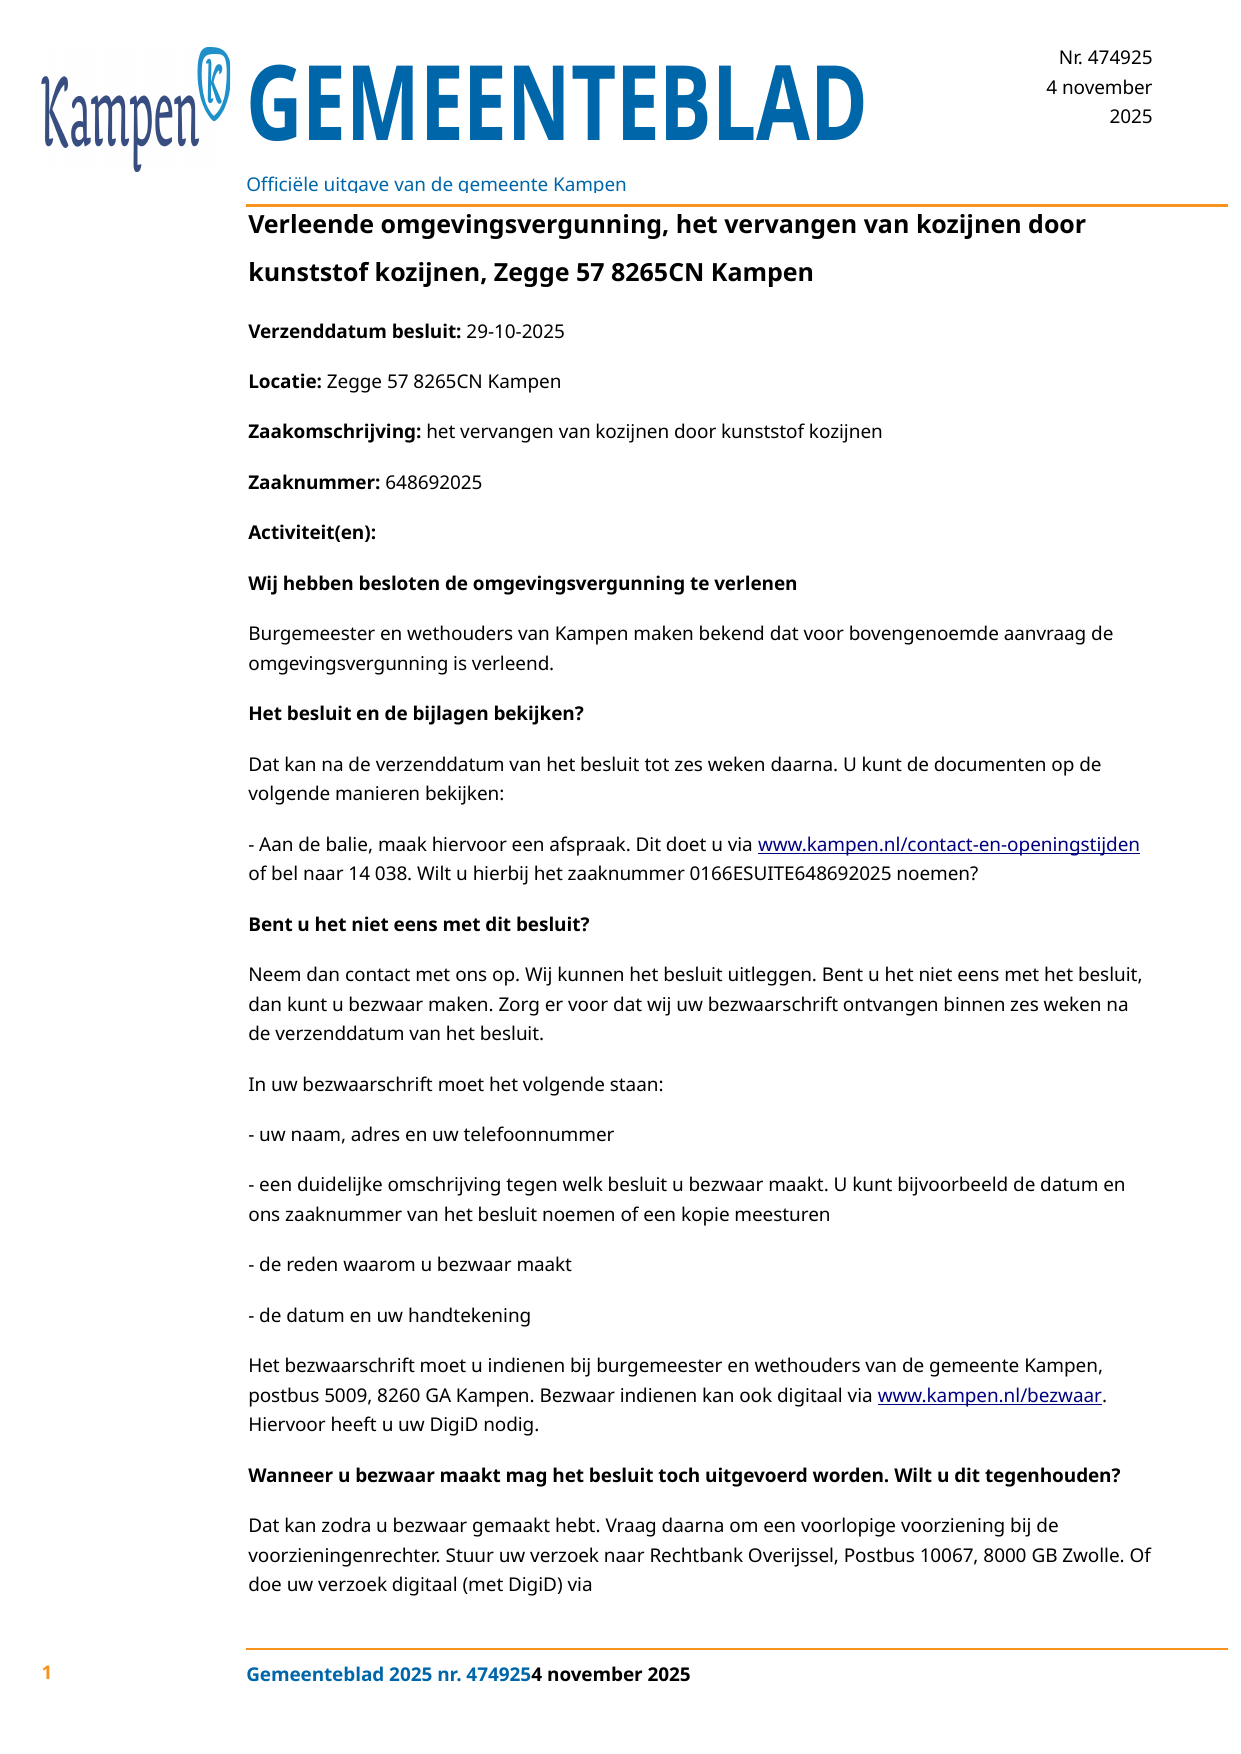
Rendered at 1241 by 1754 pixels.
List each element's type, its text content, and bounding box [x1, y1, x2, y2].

text Dat kan na de verzenddatum van het besluit tot zes weken daarna. U kunt de documenten op de volgende manieren bekijken: [248, 751, 1152, 806]
text Wij hebben besloten de omgevingsvergunning te verlenen [248, 570, 1152, 596]
picture [41, 47, 231, 172]
text Het besluit en de bijlagen bekijken? [248, 700, 1152, 726]
text Het bezwaarschrift moet u indienen bij burgemeester en wethouders van de gemeente Kampen, postbus 5009, 8260 GA Kampen. Bezwaar indienen kan ook digitaal via www.kampen.nl/bezwaar. Hiervoor heeft u uw DigiD nodig. [248, 1352, 1152, 1437]
text Zaakomschrijving: het vervangen van kozijnen door kunststof kozijnen [248, 419, 1152, 444]
text Verleende omgevingsvergunning, het vervangen van kozijnen door kunststof kozijnen, Zegge 57 8265CN Kampen [248, 207, 1152, 288]
text - uw naam, adres en uw telefoonnummer [248, 1121, 1152, 1147]
text Neem dan contact met ons op. Wij kunnen het besluit uitleggen. Bent u het niet eens met het besluit, dan kunt u bezwaar maken. Zorg er voor dat wij uw bezwaarschrift ontvangen binnen zes weken na de verzenddatum van het besluit. [248, 961, 1152, 1046]
text Bent u het niet eens met dit besluit? [248, 911, 1152, 937]
text Burgemeester en wethouders van Kampen maken bekend dat voor bovengenoemde aanvraag de omgevingsvergunning is verleend. [248, 620, 1152, 676]
text Verzenddatum besluit: 29-10-2025 [248, 318, 1152, 344]
text In uw bezwaarschrift moet het volgende staan: [248, 1071, 1152, 1097]
text Wanneer u bezwaar maakt mag het besluit toch uitgevoerd worden. Wilt u dit tegenhouden? [248, 1462, 1152, 1488]
text - de reden waarom u bezwaar maakt [248, 1252, 1152, 1277]
text - Aan de balie, maak hiervoor een afspraak. Dit doet u via www.kampen.nl/contact-en-openingstijden of bel naar 14 038. Wilt u hierbij het zaaknummer 0166ESUITE648692025 noemen? [248, 831, 1152, 886]
text - de datum en uw handtekening [248, 1302, 1152, 1328]
text Locatie: Zegge 57 8265CN Kampen [248, 368, 1152, 394]
text Zaaknummer: 648692025 [248, 469, 1152, 495]
text Dat kan zodra u bezwaar gemaakt hebt. Vraag daarna om een voorlopige voorziening bij de voorzieningenrechter. Stuur uw verzoek naar Rechtbank Overijssel, Postbus 10067, 8000 GB Zwolle. Of doe uw verzoek digitaal (met DigiD) via [248, 1512, 1152, 1597]
text - een duidelijke omschrijving tegen welk besluit u bezwaar maakt. U kunt bijvoorbeeld de datum en ons zaaknummer van het besluit noemen of een kopie meesturen [248, 1172, 1152, 1227]
text Activiteit(en): [248, 519, 1152, 545]
